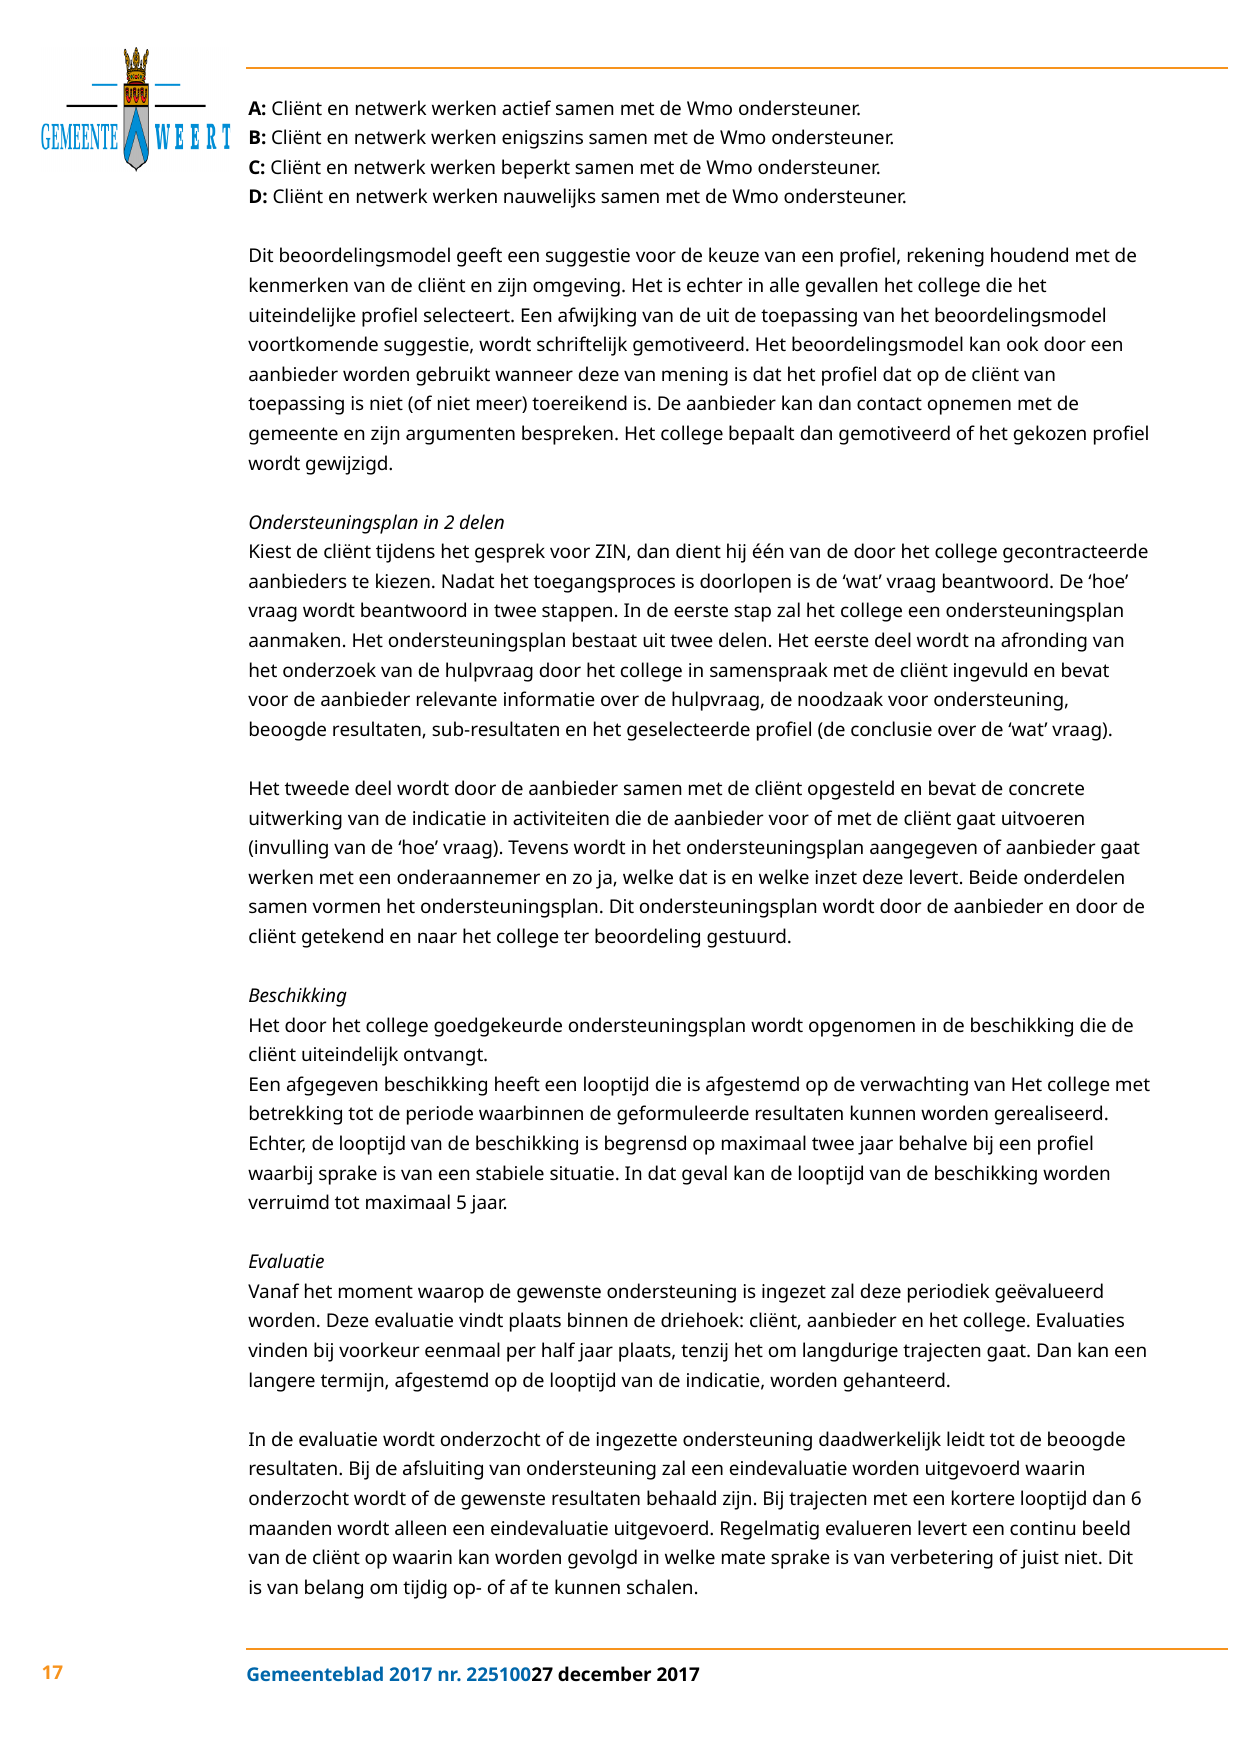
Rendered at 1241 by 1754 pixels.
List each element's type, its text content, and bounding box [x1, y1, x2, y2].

text Vanaf het moment waarop de gewenste ondersteuning is ingezet zal deze periodiek geëvalueerd worden. Deze evaluatie vindt plaats binnen de driehoek: cliënt, aanbieder en het college. Evaluaties vinden bij voorkeur eenmaal per half jaar plaats, tenzij het om langdurige trajecten gaat. Dan kan een langere termijn, afgestemd op de looptijd van de indicatie, worden gehanteerd. [248, 1278, 1152, 1393]
text Een afgegeven beschikking heeft een looptijd die is afgestemd op de verwachting van Het college met betrekking tot de periode waarbinnen de geformuleerde resultaten kunnen worden gerealiseerd. Echter, de looptijd van de beschikking is begrensd op maximaal twee jaar behalve bij een profiel waarbij sprake is van een stabiele situatie. In dat geval kan de looptijd van de beschikking worden verruimd tot maximaal 5 jaar. [248, 1071, 1152, 1215]
text B: Cliënt en netwerk werken enigszins samen met de Wmo ondersteuner. [248, 124, 1152, 150]
text In de evaluatie wordt onderzocht of de ingezette ondersteuning daadwerkelijk leidt tot de beoogde resultaten. Bij de afsluiting van ondersteuning zal een eindevaluatie worden uitgevoerd waarin onderzocht wordt of de gewenste resultaten behaald zijn. Bij trajecten met een kortere looptijd dan 6 maanden wordt alleen een eindevaluatie uitgevoerd. Regelmatig evalueren levert een continu beeld van de cliënt op waarin kan worden gevolgd in welke mate sprake is van verbetering of juist niet. Dit is van belang om tijdig op- of af te kunnen schalen. [248, 1426, 1152, 1600]
picture [41, 47, 231, 172]
text Evaluatie [248, 1248, 1152, 1274]
text D: Cliënt en netwerk werken nauwelijks samen met de Wmo ondersteuner. [248, 183, 1152, 209]
text Ondersteuningsplan in 2 delen [248, 509, 1152, 535]
text C: Cliënt en netwerk werken beperkt samen met de Wmo ondersteuner. [248, 154, 1152, 180]
text Het door het college goedgekeurde ondersteuningsplan wordt opgenomen in de beschikking die de cliënt uiteindelijk ontvangt. [248, 1012, 1152, 1067]
text Beschikking [248, 982, 1152, 1008]
text Dit beoordelingsmodel geeft een suggestie voor de keuze van een profiel, rekening houdend met de kenmerken van de cliënt en zijn omgeving. Het is echter in alle gevallen het college die het uiteindelijke profiel selecteert. Een afwijking van de uit de toepassing van het beoordelingsmodel voortkomende suggestie, wordt schriftelijk gemotiveerd. Het beoordelingsmodel kan ook door een aanbieder worden gebruikt wanneer deze van mening is dat het profiel dat op de cliënt van toepassing is niet (of niet meer) toereikend is. De aanbieder kan dan contact opnemen met de gemeente en zijn argumenten bespreken. Het college bepaalt dan gemotiveerd of het gekozen profiel wordt gewijzigd. [248, 243, 1152, 476]
text Kiest de cliënt tijdens het gesprek voor ZIN, dan dient hij één van de door het college gecontracteerde aanbieders te kiezen. Nadat het toegangsproces is doorlopen is de ‘wat’ vraag beantwoord. De ‘hoe’ vraag wordt beantwoord in twee stappen. In de eerste stap zal het college een ondersteuningsplan aanmaken. Het ondersteuningsplan bestaat uit twee delen. Het eerste deel wordt na afronding van het onderzoek van de hulpvraag door het college in samenspraak met de cliënt ingevuld en bevat voor de aanbieder relevante informatie over de hulpvraag, de noodzaak voor ondersteuning, beoogde resultaten, sub-resultaten en het geselecteerde profiel (de conclusie over de ‘wat’ vraag). [248, 538, 1152, 742]
text Het tweede deel wordt door de aanbieder samen met de cliënt opgesteld en bevat de concrete uitwerking van de indicatie in activiteiten die de aanbieder voor of met de cliënt gaat uitvoeren (invulling van de ‘hoe’ vraag). Tevens wordt in het ondersteuningsplan aangegeven of aanbieder gaat werken met een onderaannemer en zo ja, welke dat is en welke inzet deze levert. Beide onderdelen samen vormen het ondersteuningsplan. Dit ondersteuningsplan wordt door de aanbieder en door de cliënt getekend en naar het college ter beoordeling gestuurd. [248, 775, 1152, 949]
text A: Cliënt en netwerk werken actief samen met de Wmo ondersteuner. [248, 95, 1152, 121]
